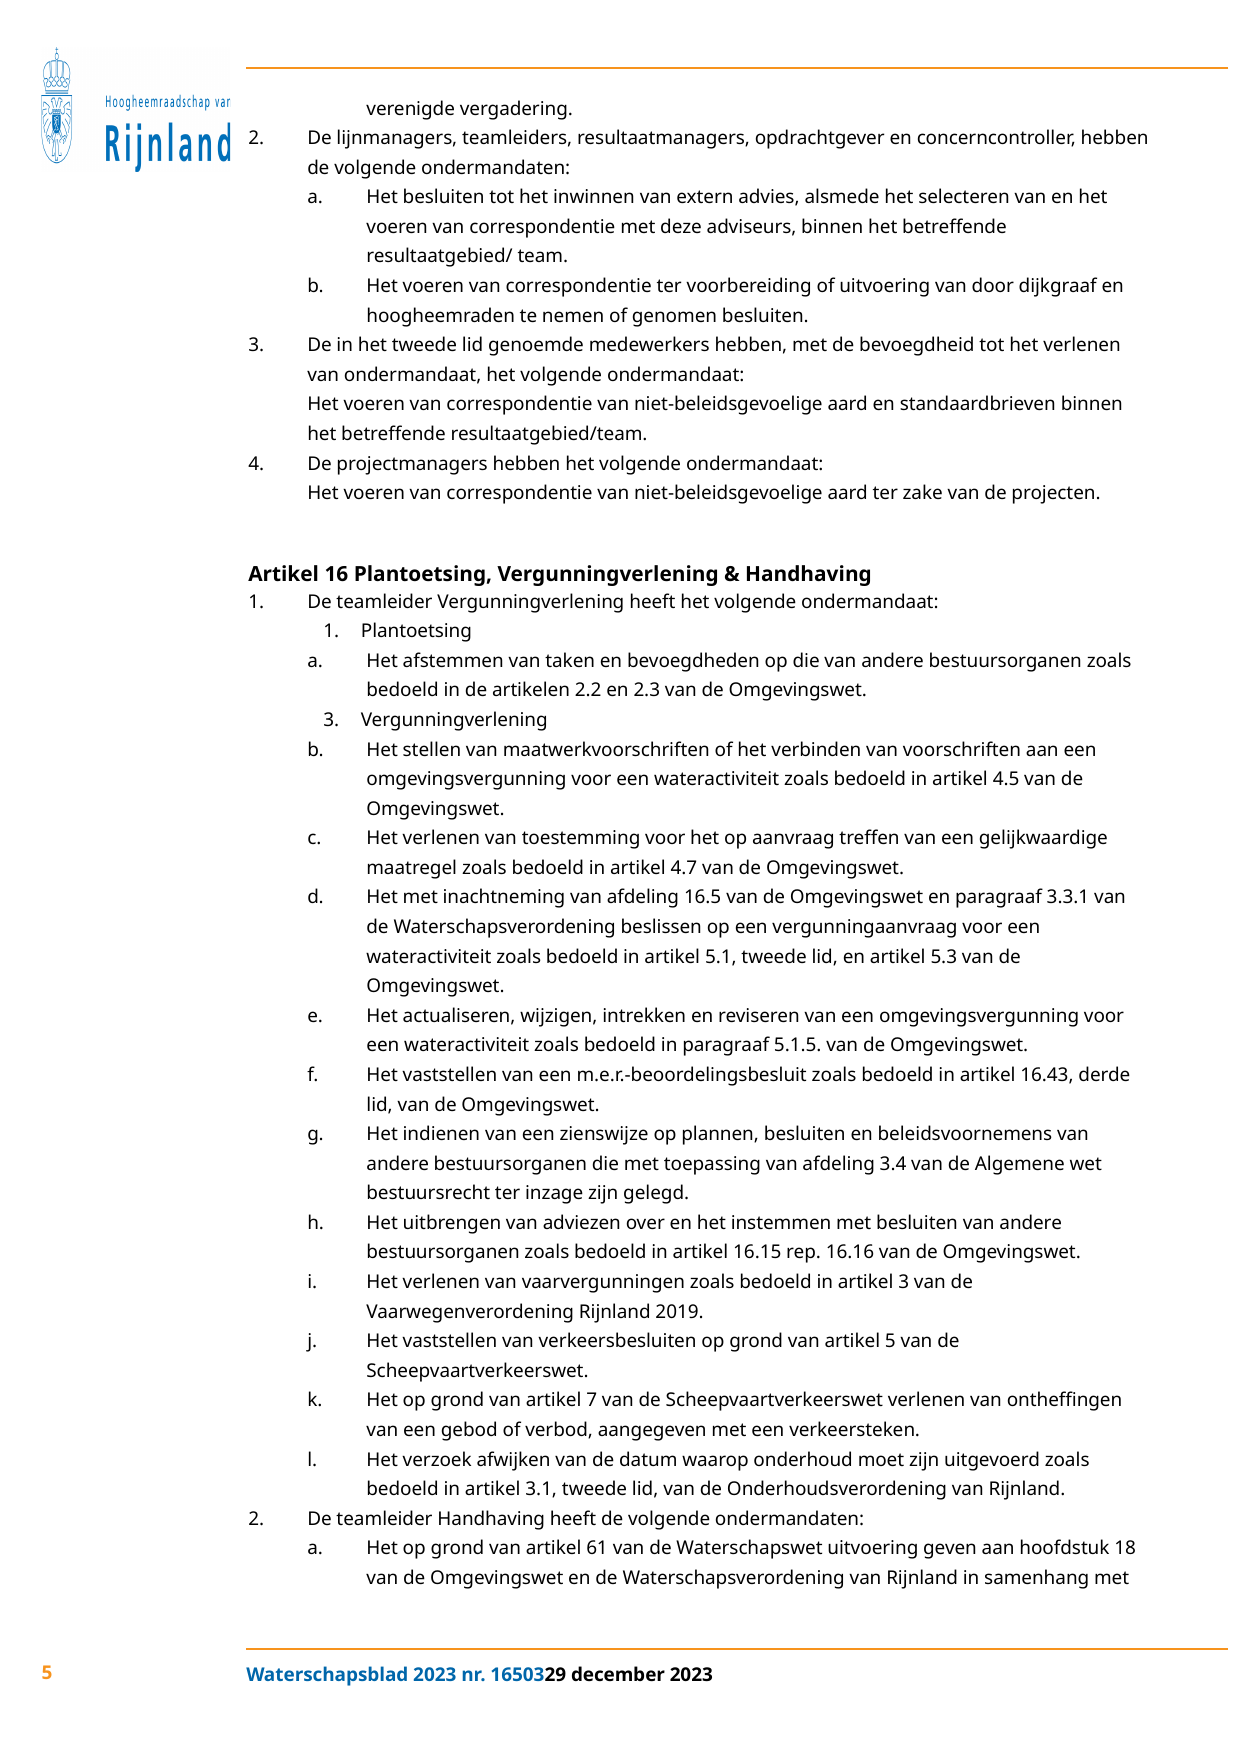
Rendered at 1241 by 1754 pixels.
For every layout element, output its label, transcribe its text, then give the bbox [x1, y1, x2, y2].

list Het vaststellen van een m.e.r.-beoordelingsbesluit zoals bedoeld in artikel 16.43, derde lid, van de Omgevingswet. [307, 1061, 1152, 1116]
list Het afstemmen van taken en bevoegdheden op die van andere bestuursorganen zoals bedoeld in de artikelen 2.2 en 2.3 van de Omgevingswet. [307, 647, 1152, 702]
list Het uitbrengen van adviezen over en het instemmen met besluiten van andere bestuursorganen zoals bedoeld in artikel 16.15 rep. 16.16 van de Omgevingswet. [307, 1209, 1152, 1264]
list Vergunningverlening [323, 706, 1152, 732]
list Het op grond van artikel 7 van de Scheepvaartverkeerswet verlenen van ontheffingen van een gebod of verbod, aangegeven met een verkeersteken. [307, 1387, 1152, 1442]
picture [41, 47, 231, 172]
list De in het tweede lid genoemde medewerkers hebben, met de bevoegdheid tot het verlenen van ondermandaat, het volgende ondermandaat: [248, 331, 1152, 387]
list Het vaststellen van verkeersbesluiten op grond van artikel 5 van de Scheepvaartverkeerswet. [307, 1327, 1152, 1383]
list Het met inachtneming van afdeling 16.5 van de Omgevingswet en paragraaf 3.3.1 van de Waterschapsverordening beslissen op een vergunningaanvraag voor een wateractiviteit zoals bedoeld in artikel 5.1, tweede lid, en artikel 5.3 van de Omgevingswet. [307, 884, 1152, 998]
list Plantoetsing [323, 617, 1152, 643]
list Het verzoek afwijken van de datum waarop onderhoud moet zijn uitgevoerd zoals bedoeld in artikel 3.1, tweede lid, van de Onderhoudsverordening van Rijnland. [307, 1446, 1152, 1501]
list Het op grond van artikel 61 van de Waterschapswet uitvoering geven aan hoofdstuk 18 van de Omgevingswet en de Waterschapsverordening van Rijnland in samenhang met [307, 1534, 1152, 1590]
text Artikel 16 Plantoetsing, Vergunningverlening & Handhaving [248, 559, 1152, 588]
list De teamleider Vergunningverlening heeft het volgende ondermandaat: [248, 588, 1152, 613]
list Het verlenen van toestemming voor het op aanvraag treffen van een gelijkwaardige maatregel zoals bedoeld in artikel 4.7 van de Omgevingswet. [307, 824, 1152, 880]
list Het verlenen van vaarvergunningen zoals bedoeld in artikel 3 van de Vaarwegenverordening Rijnland 2019. [307, 1268, 1152, 1323]
list De teamleider Handhaving heeft de volgende ondermandaten: [248, 1505, 1152, 1531]
list Het indienen van een zienswijze op plannen, besluiten en beleidsvoornemens van andere bestuursorganen die met toepassing van afdeling 3.4 van de Algemene wet bestuursrecht ter inzage zijn gelegd. [307, 1120, 1152, 1205]
list Het voeren van correspondentie van niet-beleidsgevoelige aard en standaardbrieven binnen het betreffende resultaatgebied/team. [248, 391, 1152, 446]
list Het voeren van correspondentie ter voorbereiding of uitvoering van door dijkgraaf en hoogheemraden te nemen of genomen besluiten. [307, 272, 1152, 328]
list De lijnmanagers, teamleiders, resultaatmanagers, opdrachtgever en concerncontroller, hebben de volgende ondermandaten: [248, 124, 1152, 180]
list De projectmanagers hebben het volgende ondermandaat: [248, 450, 1152, 476]
list Het actualiseren, wijzigen, intrekken en reviseren van een omgevingsvergunning voor een wateractiviteit zoals bedoeld in paragraaf 5.1.5. van de Omgevingswet. [307, 1002, 1152, 1057]
list Het besluiten tot het inwinnen van extern advies, alsmede het selecteren van en het voeren van correspondentie met deze adviseurs, binnen het betreffende resultaatgebied/ team. [307, 183, 1152, 268]
list Het voeren van correspondentie van niet-beleidsgevoelige aard ter zake van de projecten. [248, 479, 1152, 505]
list Het stellen van maatwerkvoorschriften of het verbinden van voorschriften aan een omgevingsvergunning voor een wateractiviteit zoals bedoeld in artikel 4.5 van de Omgevingswet. [307, 736, 1152, 821]
list verenigde vergadering. [307, 95, 1152, 121]
